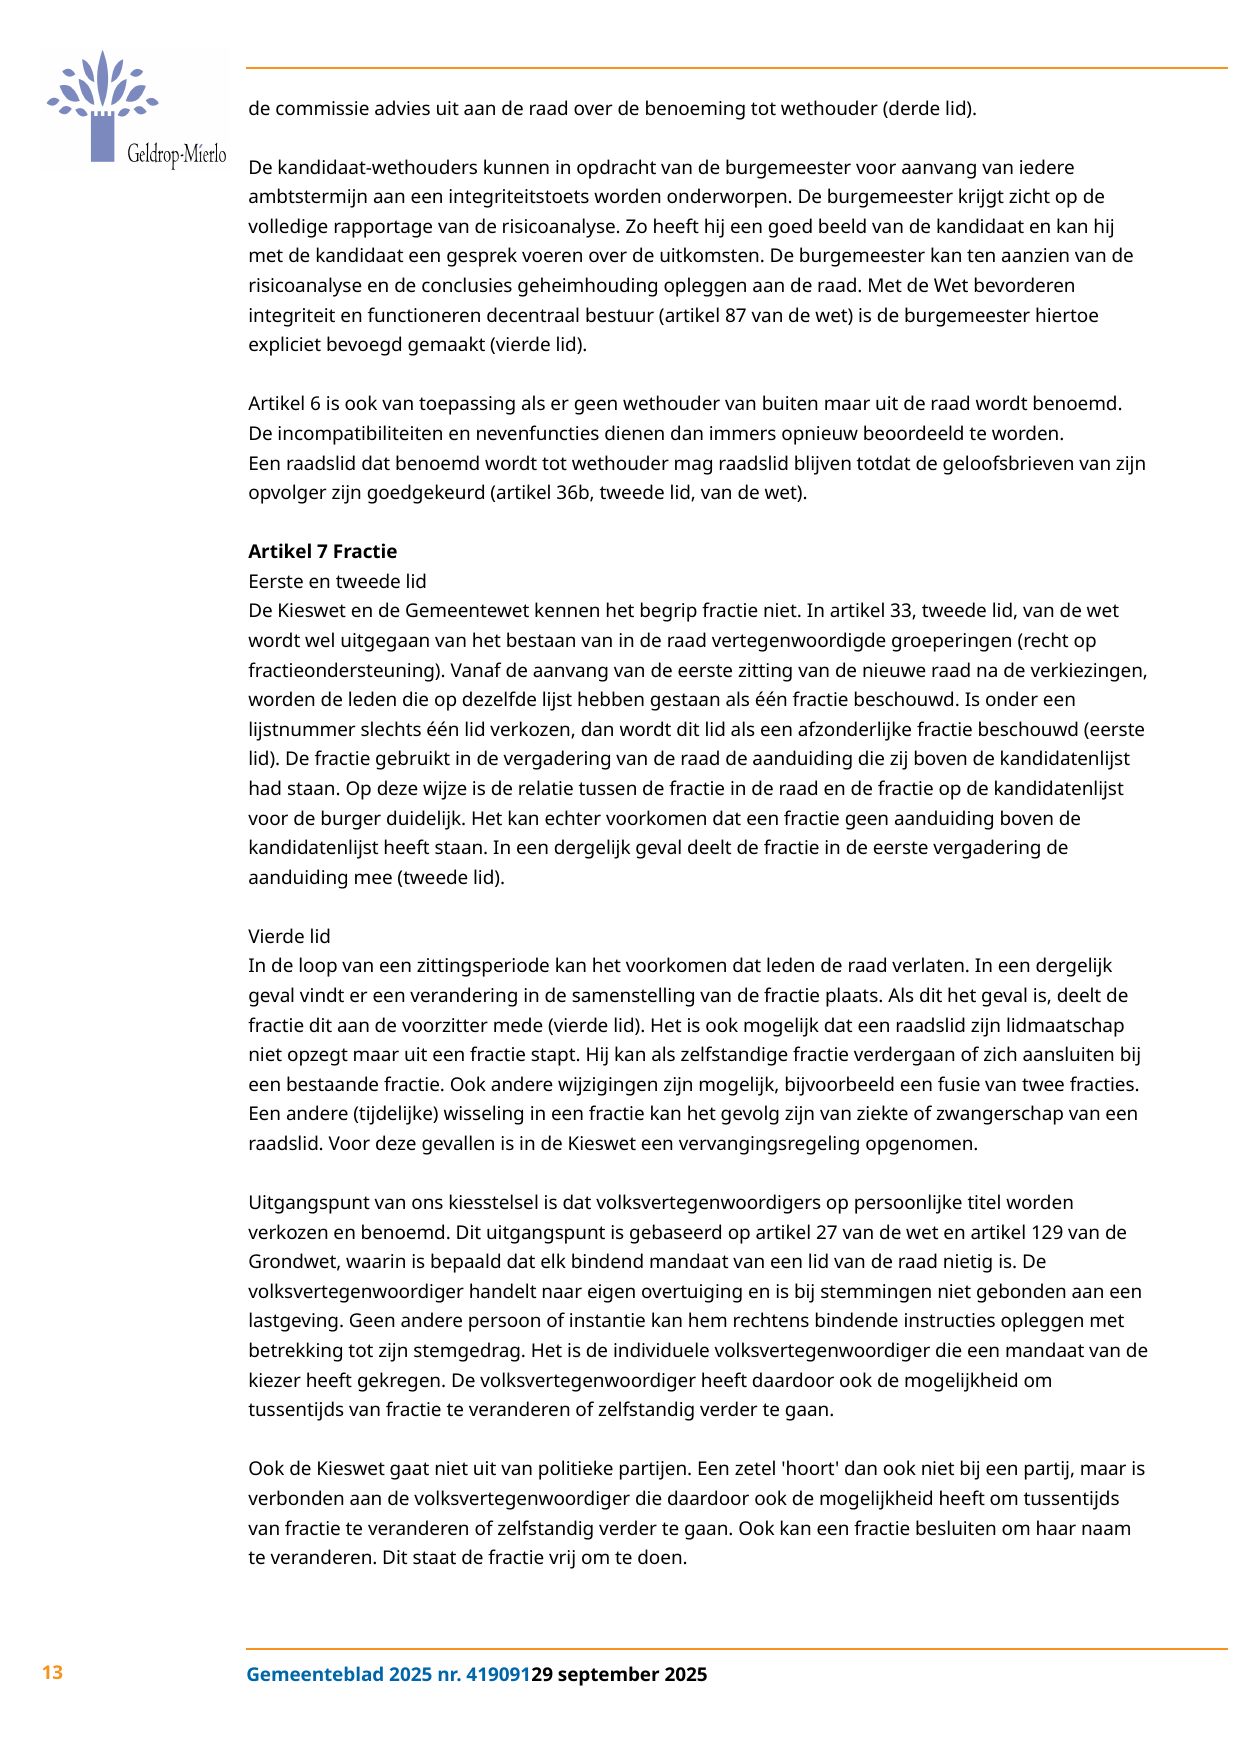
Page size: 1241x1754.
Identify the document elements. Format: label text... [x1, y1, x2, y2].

text Artikel 7 Fractie [248, 538, 1152, 564]
text de commissie advies uit aan de raad over de benoeming tot wethouder (derde lid). [248, 95, 1152, 121]
text In de loop van een zittingsperiode kan het voorkomen dat leden de raad verlaten. In een dergelijk geval vindt er een verandering in de samenstelling van de fractie plaats. Als dit het geval is, deelt de fractie dit aan de voorzitter mede (vierde lid). Het is ook mogelijk dat een raadslid zijn lidmaatschap niet opzegt maar uit een fractie stapt. Hij kan als zelfstandige fractie verdergaan of zich aansluiten bij een bestaande fractie. Ook andere wijzigingen zijn mogelijk, bijvoorbeeld een fusie van twee fracties. Een andere (tijdelijke) wisseling in een fractie kan het gevolg zijn van ziekte of zwangerschap van een raadslid. Voor deze gevallen is in de Kieswet een vervangingsregeling opgenomen. [248, 953, 1152, 1156]
picture [41, 47, 231, 172]
text De kandidaat-wethouders kunnen in opdracht van de burgemeester voor aanvang van iedere ambtstermijn aan een integriteitstoets worden onderworpen. De burgemeester krijgt zicht op de volledige rapportage van de risicoanalyse. Zo heeft hij een goed beeld van de kandidaat en kan hij met de kandidaat een gesprek voeren over de uitkomsten. De burgemeester kan ten aanzien van de risicoanalyse en de conclusies geheimhouding opleggen aan de raad. Met de Wet bevorderen integriteit en functioneren decentraal bestuur (artikel 87 van de wet) is de burgemeester hiertoe expliciet bevoegd gemaakt (vierde lid). [248, 154, 1152, 357]
text Artikel 6 is ook van toepassing als er geen wethouder van buiten maar uit de raad wordt benoemd. De incompatibiliteiten en nevenfuncties dienen dan immers opnieuw beoordeeld te worden. [248, 391, 1152, 446]
text Ook de Kieswet gaat niet uit van politieke partijen. Een zetel 'hoort' dan ook niet bij een partij, maar is verbonden aan de volksvertegenwoordiger die daardoor ook de mogelijkheid heeft om tussentijds van fractie te veranderen of zelfstandig verder te gaan. Ook kan een fractie besluiten om haar naam te veranderen. Dit staat de fractie vrij om te doen. [248, 1456, 1152, 1570]
text Een raadslid dat benoemd wordt tot wethouder mag raadslid blijven totdat de geloofsbrieven van zijn opvolger zijn goedgekeurd (artikel 36b, tweede lid, van de wet). [248, 450, 1152, 505]
text Uitgangspunt van ons kiesstelsel is dat volksvertegenwoordigers op persoonlijke titel worden verkozen en benoemd. Dit uitgangspunt is gebaseerd op artikel 27 van de wet en artikel 129 van de Grondwet, waarin is bepaald dat elk bindend mandaat van een lid van de raad nietig is. De volksvertegenwoordiger handelt naar eigen overtuiging en is bij stemmingen niet gebonden aan een lastgeving. Geen andere persoon of instantie kan hem rechtens bindende instructies opleggen met betrekking tot zijn stemgedrag. Het is de individuele volksvertegenwoordiger die een mandaat van de kiezer heeft gekregen. De volksvertegenwoordiger heeft daardoor ook de mogelijkheid om tussentijds van fractie te veranderen of zelfstandig verder te gaan. [248, 1189, 1152, 1422]
text De Kieswet en de Gemeentewet kennen het begrip fractie niet. In artikel 33, tweede lid, van de wet wordt wel uitgegaan van het bestaan van in de raad vertegenwoordigde groeperingen (recht op fractieondersteuning). Vanaf de aanvang van de eerste zitting van de nieuwe raad na de verkiezingen, worden de leden die op dezelfde lijst hebben gestaan als één fractie beschouwd. Is onder een lijstnummer slechts één lid verkozen, dan wordt dit lid als een afzonderlijke fractie beschouwd (eerste lid). De fractie gebruikt in de vergadering van de raad de aanduiding die zij boven de kandidatenlijst had staan. Op deze wijze is de relatie tussen de fractie in de raad en de fractie op de kandidatenlijst voor de burger duidelijk. Het kan echter voorkomen dat een fractie geen aanduiding boven de kandidatenlijst heeft staan. In een dergelijk geval deelt de fractie in de eerste vergadering de aanduiding mee (tweede lid). [248, 598, 1152, 890]
text Eerste en tweede lid [248, 568, 1152, 594]
text Vierde lid [248, 923, 1152, 949]
